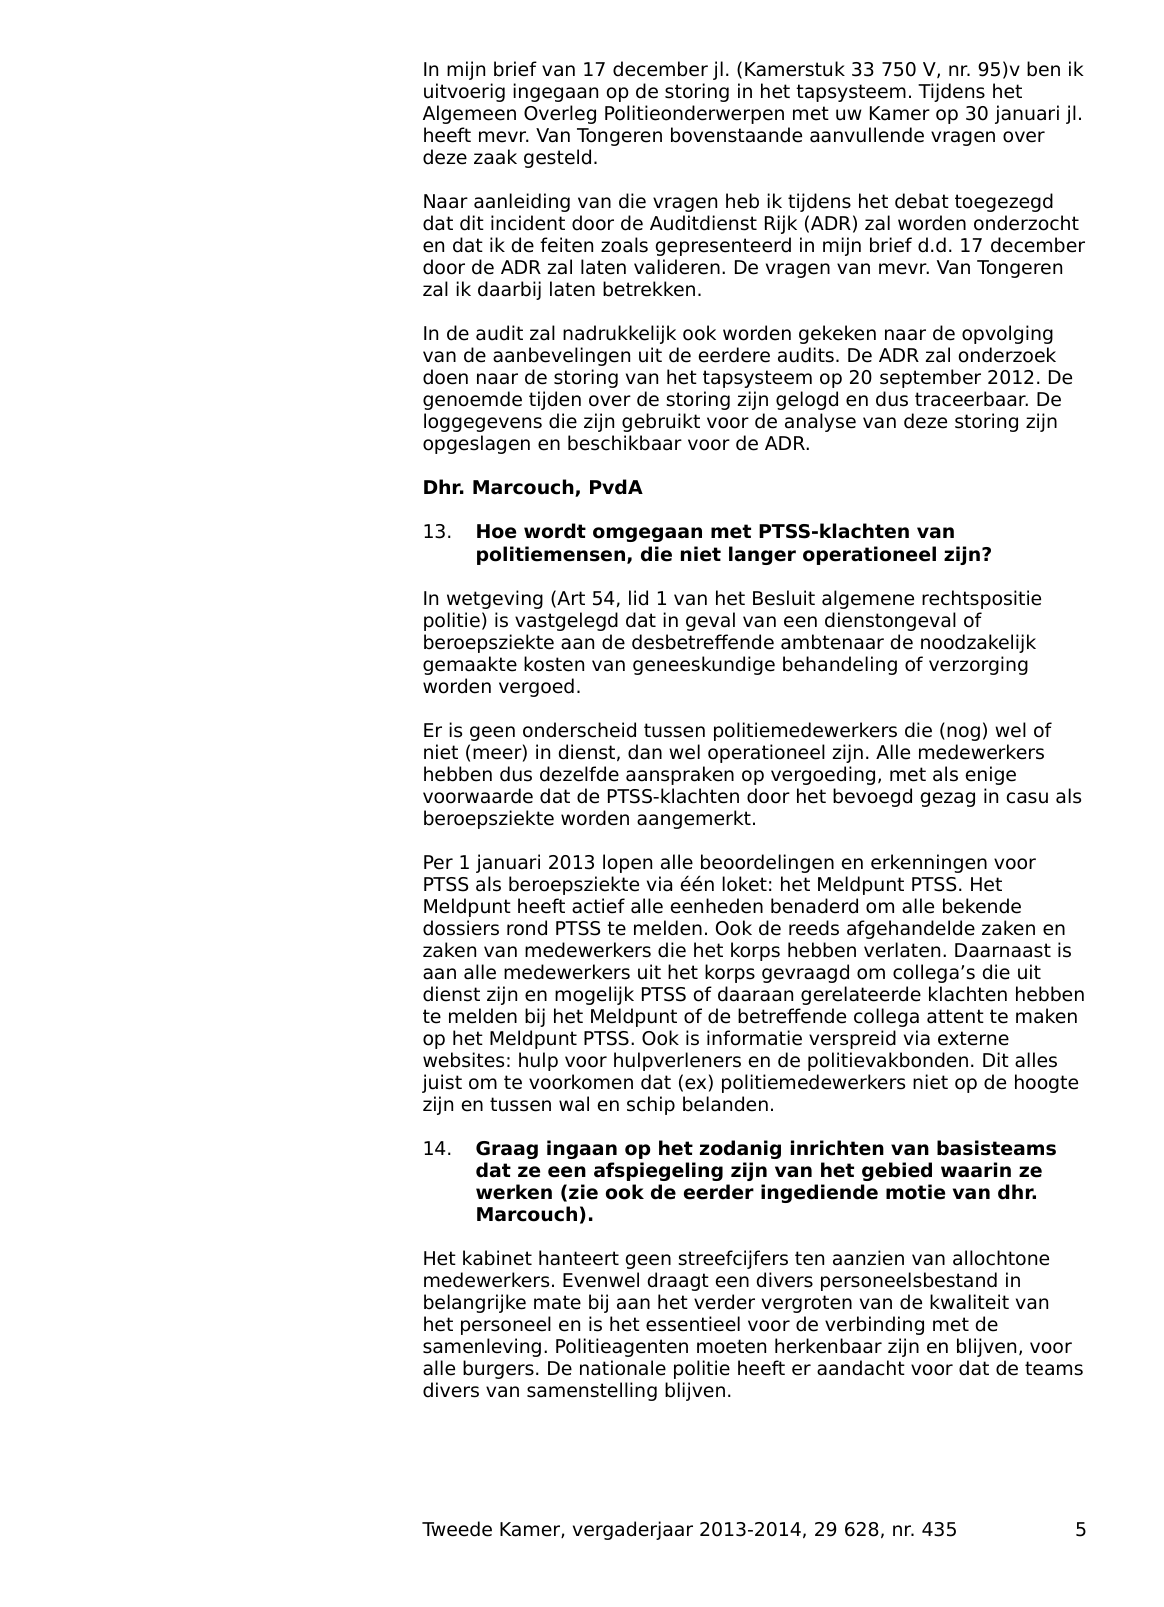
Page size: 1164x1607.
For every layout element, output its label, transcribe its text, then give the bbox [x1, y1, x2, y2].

subtitle Dhr. Marcouch, PvdA [422, 477, 1087, 499]
text Naar aanleiding van die vragen heb ik tijdens het debat toegezegd dat dit incident door de Auditdienst Rijk (ADR) zal worden onderzocht en dat ik de feiten zoals gepresenteerd in mijn brief d.d. 17 december door de ADR zal laten valideren. De vragen van mevr. Van Tongeren zal ik daarbij laten betrekken. [422, 191, 1087, 301]
text 13. Hoe wordt omgegaan met PTSS-klachten van politiemensen, die niet langer operationeel zijn? [422, 521, 1087, 565]
text Er is geen onderscheid tussen politiemedewerkers die (nog) wel of niet (meer) in dienst, dan wel operationeel zijn. Alle medewerkers hebben dus dezelfde aanspraken op vergoeding, met als enige voorwaarde dat de PTSS-klachten door het bevoegd gezag in casu als beroepsziekte worden aangemerkt. [422, 720, 1087, 829]
text In wetgeving (Art 54, lid 1 van het Besluit algemene rechtspositie politie) is vastgelegd dat in geval van een dienstongeval of beroepsziekte aan de desbetreffende ambtenaar de noodzakelijk gemaakte kosten van geneeskundige behandeling of verzorging worden vergoed. [422, 588, 1087, 697]
text Het kabinet hanteert geen streefcijfers ten aanzien van allochtone medewerkers. Evenwel draagt een divers personeelsbestand in belangrijke mate bij aan het verder vergroten van de kwaliteit van het personeel en is het essentieel voor de verbinding met de samenleving. Politieagenten moeten herkenbaar zijn en blijven, voor alle burgers. De nationale politie heeft er aandacht voor dat de teams divers van samenstelling blijven. [422, 1248, 1087, 1402]
text In de audit zal nadrukkelijk ook worden gekeken naar de opvolging van de aanbevelingen uit de eerdere audits. De ADR zal onderzoek doen naar de storing van het tapsysteem op 20 september 2012. De genoemde tijden over de storing zijn gelogd en dus traceerbaar. De loggegevens die zijn gebruikt voor de analyse van deze storing zijn opgeslagen en beschikbaar voor de ADR. [422, 323, 1087, 455]
text 14. Graag ingaan op het zodanig inrichten van basisteams dat ze een afspiegeling zijn van het gebied waarin ze werken (zie ook de eerder ingediende motie van dhr. Marcouch). [422, 1138, 1087, 1226]
text In mijn brief van 17 december jl. (Kamerstuk 33 750 V, nr. 95)v ben ik uitvoerig ingegaan op de storing in het tapsysteem. Tijdens het Algemeen Overleg Politieonderwerpen met uw Kamer op 30 januari jl. heeft mevr. Van Tongeren bovenstaande aanvullende vragen over deze zaak gesteld. [422, 59, 1087, 169]
text Per 1 januari 2013 lopen alle beoordelingen en erkenningen voor PTSS als beroepsziekte via één loket: het Meldpunt PTSS. Het Meldpunt heeft actief alle eenheden benaderd om alle bekende dossiers rond PTSS te melden. Ook de reeds afgehandelde zaken en zaken van medewerkers die het korps hebben verlaten. Daarnaast is aan alle medewerkers uit het korps gevraagd om collega’s die uit dienst zijn en mogelijk PTSS of daaraan gerelateerde klachten hebben te melden bij het Meldpunt of de betreffende collega attent te maken op het Meldpunt PTSS. Ook is informatie verspreid via externe websites: hulp voor hulpverleners en de politievakbonden. Dit alles juist om te voorkomen dat (ex) politiemedewerkers niet op de hoogte zijn en tussen wal en schip belanden. [422, 852, 1087, 1116]
